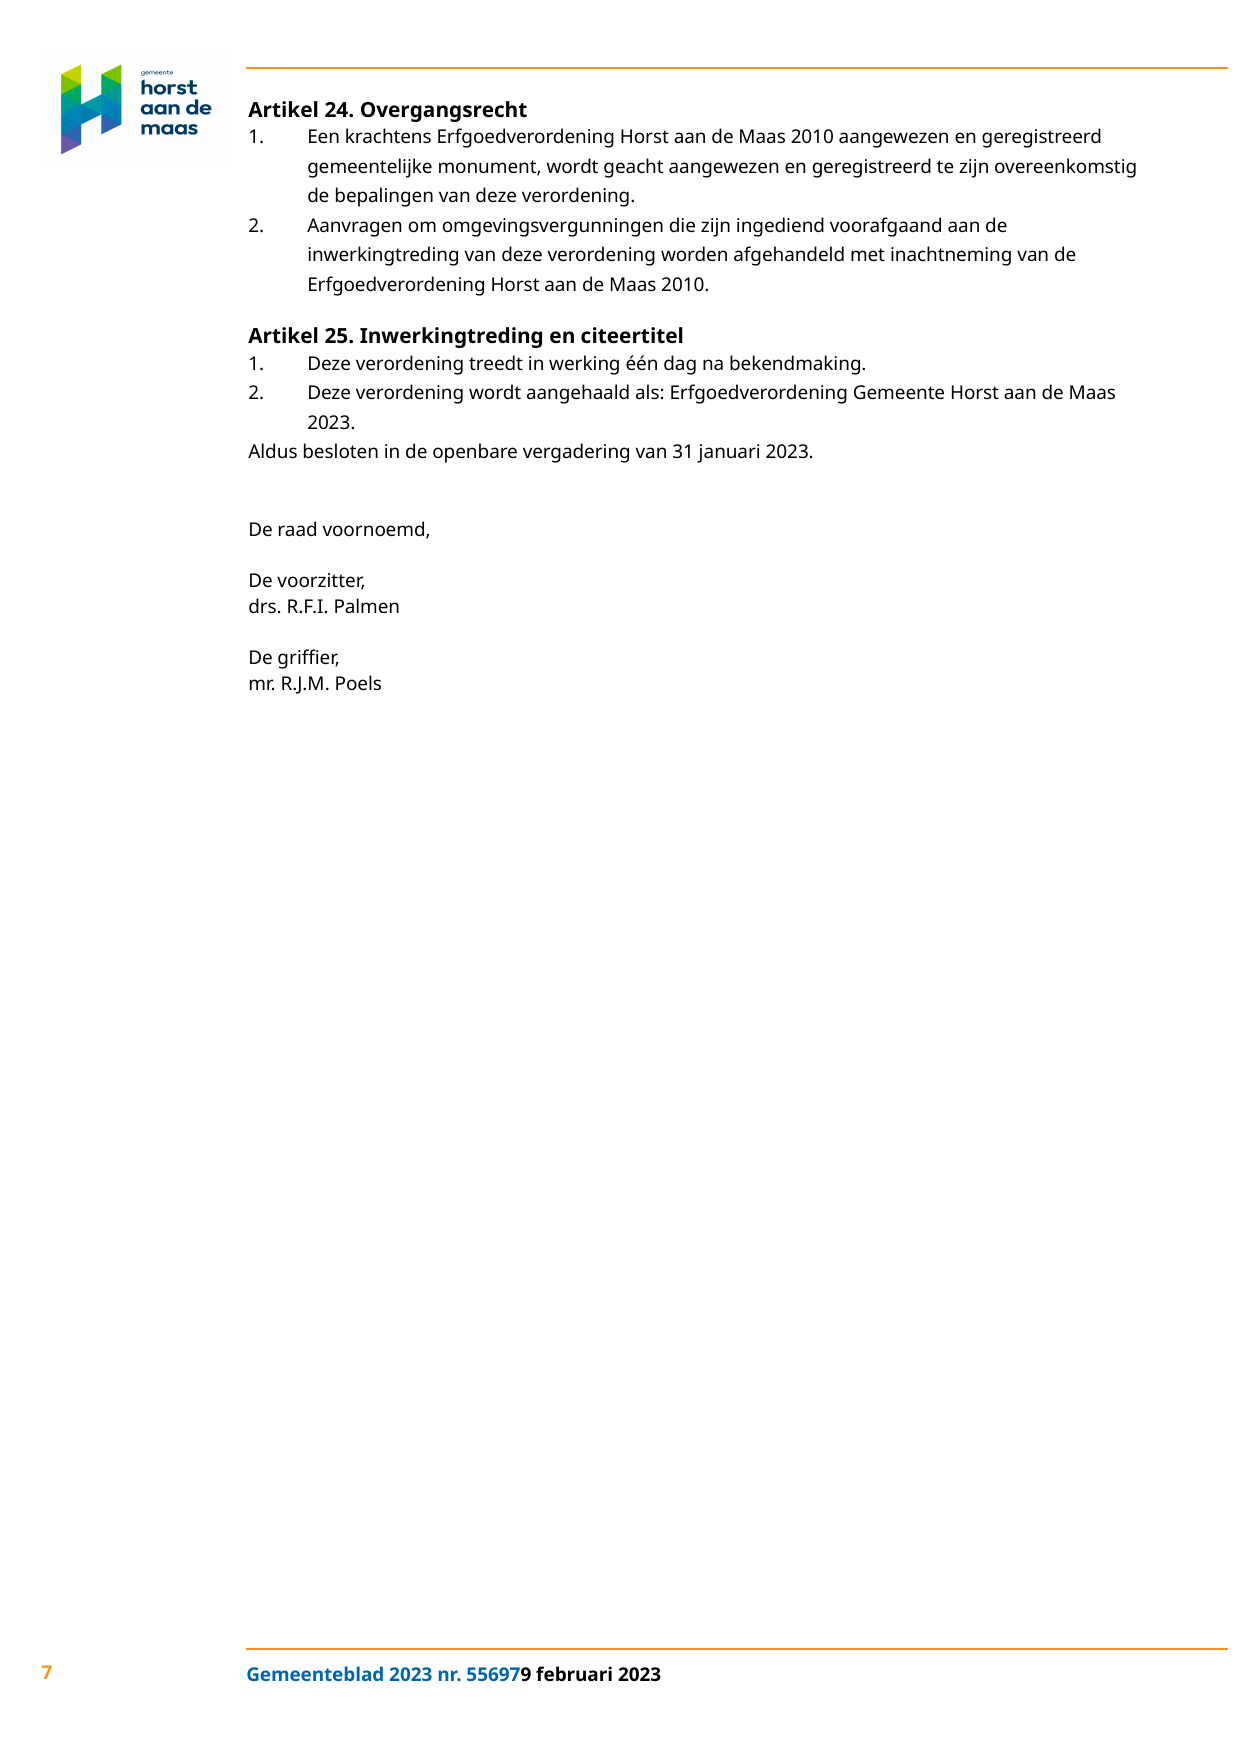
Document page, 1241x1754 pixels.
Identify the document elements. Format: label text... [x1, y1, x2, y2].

list Aanvragen om omgevingsvergunningen die zijn ingediend voorafgaand aan de inwerkingtreding van deze verordening worden afgehandeld met inachtneming van de Erfgoedverordening Horst aan de Maas 2010. [248, 212, 1152, 297]
list Deze verordening wordt aangehaald als: Erfgoedverordening Gemeente Horst aan de Maas 2023. [248, 379, 1152, 435]
text Artikel 24. Overgangsrecht [248, 95, 1152, 123]
text De griffier, [248, 644, 1152, 670]
text De voorzitter, [248, 567, 1152, 593]
list Deze verordening treedt in werking één dag na bekendmaking. [248, 350, 1152, 376]
picture [41, 47, 231, 172]
text Artikel 25. Inwerkingtreding en citeertitel [248, 322, 1152, 350]
list Een krachtens Erfgoedverordening Horst aan de Maas 2010 aangewezen en geregistreerd gemeentelijke monument, wordt geacht aangewezen en geregistreerd te zijn overeenkomstig de bepalingen van deze verordening. [248, 123, 1152, 208]
text Aldus besloten in de openbare vergadering van 31 januari 2023. [248, 439, 1152, 464]
text drs. R.F.I. Palmen [248, 593, 1152, 619]
text mr. R.J.M. Poels [248, 670, 1152, 696]
text De raad voornoemd, [248, 516, 1152, 542]
